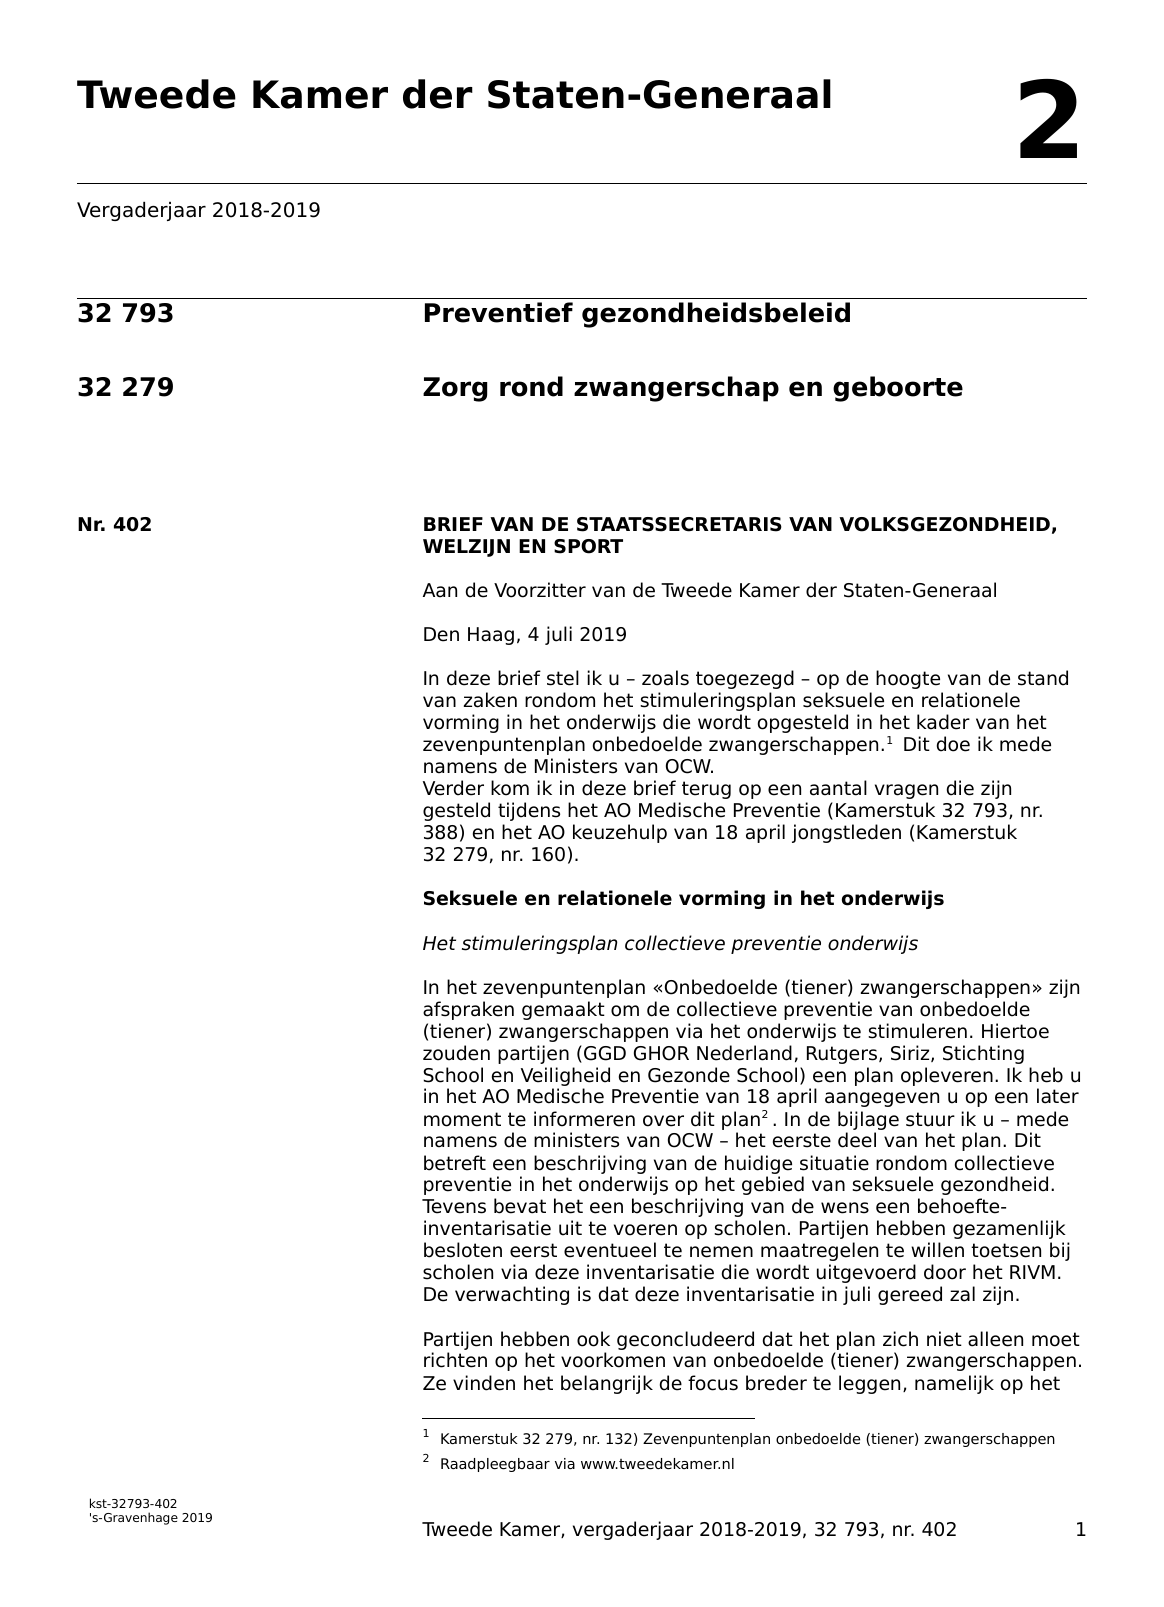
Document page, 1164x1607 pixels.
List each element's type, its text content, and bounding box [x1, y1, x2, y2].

text In het zevenpuntenplan «Onbedoelde (tiener) zwangerschappen» zijn afspraken gemaakt om de collectieve preventie van onbedoelde (tiener) zwangerschappen via het onderwijs te stimuleren. Hiertoe zouden partijen (GGD GHOR Nederland, Rutgers, Siriz, Stichting School en Veiligheid en Gezonde School) een plan opleveren. Ik heb u in het AO Medische Preventie van 18 april aangegeven u op een later moment te informeren over dit plan. In de bijlage stuur ik u – mede namens de ministers van OCW – het eerste deel van het plan. Dit betreft een beschrijving van de huidige situatie rondom collectieve preventie in het onderwijs op het gebied van seksuele gezondheid. Tevens bevat het een beschrijving van de wens een behoefte-inventarisatie uit te voeren op scholen. Partijen hebben gezamenlijk besloten eerst eventueel te nemen maatregelen te willen toetsen bij scholen via deze inventarisatie die wordt uitgevoerd door het RIVM. De verwachting is dat deze inventarisatie in juli gereed zal zijn. [422, 977, 1087, 1306]
text Kamerstuk 32 279, nr. 132) Zevenpuntenplan onbedoelde (tiener) zwangerschappen [422, 1427, 1087, 1449]
text kst-32793-402 [88, 1497, 323, 1511]
subtitle Seksuele en relationele vorming in het onderwijs [422, 888, 1087, 910]
subtitle 32 279 Zorg rond zwangerschap en geboorte [77, 373, 1087, 403]
text Den Haag, 4 juli 2019 [422, 624, 1087, 646]
text Aan de Voorzitter van de Tweede Kamer der Staten-Generaal [422, 580, 1087, 602]
text Partijen hebben ook geconcludeerd dat het plan zich niet alleen moet richten op het voorkomen van onbedoelde (tiener) zwangerschappen. Ze vinden het belangrijk de focus breder te leggen, namelijk op het [422, 1328, 1087, 1394]
text 's-Gravenhage 2019 [88, 1511, 323, 1525]
text In deze brief stel ik u – zoals toegezegd – op de hoogte van de stand van zaken rondom het stimuleringsplan seksuele en relationele vorming in het onderwijs die wordt opgesteld in het kader van het zevenpuntenplan onbedoelde zwangerschappen. Dit doe ik mede namens de Ministers van OCW. [422, 668, 1087, 778]
table_header Tweede Kamer der Staten-Generaal [77, 59, 886, 183]
table_header 2 [886, 59, 1087, 183]
text Verder kom ik in deze brief terug op een aantal vragen die zijn gesteld tijdens het AO Medische Preventie (Kamerstuk 32 793, nr. 388) en het AO keuzehulp van 18 april jongstleden (Kamerstuk 32 279, nr. 160). [422, 778, 1087, 866]
text Raadpleegbaar via www.tweedekamer.nl [422, 1452, 1087, 1474]
subtitle 32 793 Preventief gezondheidsbeleid [77, 299, 1087, 329]
subtitle Nr. 402 BRIEF VAN DE STAATSSECRETARIS VAN VOLKSGEZONDHEID, WELZIJN EN SPORT [77, 514, 1087, 558]
subtitle Het stimuleringsplan collectieve preventie onderwijs [422, 932, 1087, 954]
table_cell Vergaderjaar 2018-2019 [77, 184, 1087, 298]
